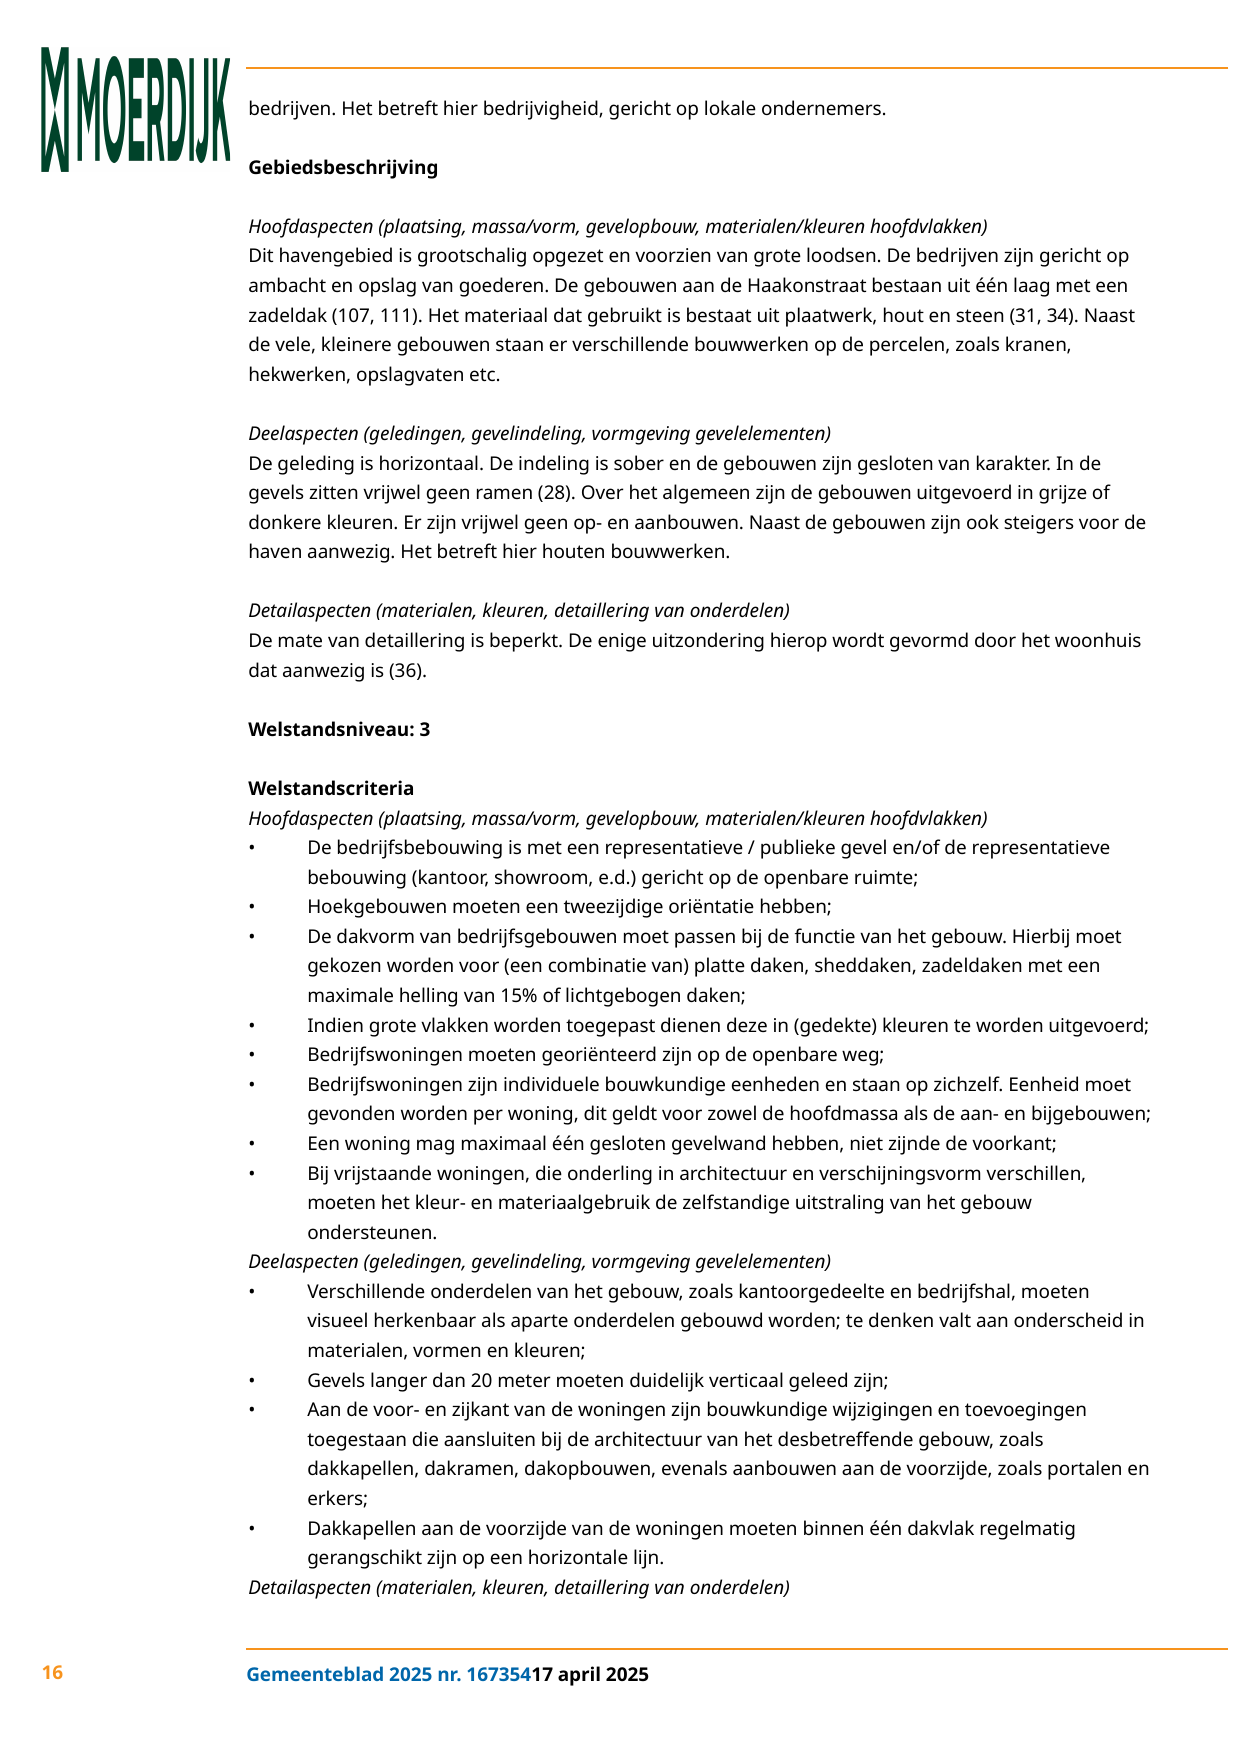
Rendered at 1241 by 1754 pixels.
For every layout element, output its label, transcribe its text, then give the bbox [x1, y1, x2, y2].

list Aan de voor- en zijkant van de woningen zijn bouwkundige wijzigingen en toevoegingen toegestaan die aansluiten bij de architectuur van het desbetreffende gebouw, zoals dakkapellen, dakramen, dakopbouwen, evenals aanbouwen aan de voorzijde, zoals portalen en erkers; [248, 1396, 1152, 1511]
list Bedrijfswoningen moeten georiënteerd zijn op de openbare weg; [248, 1041, 1152, 1067]
text Detailaspecten (materialen, kleuren, detaillering van onderdelen) [248, 1574, 1152, 1600]
text Hoofdaspecten (plaatsing, massa/vorm, gevelopbouw, materialen/kleuren hoofdvlakken) [248, 213, 1152, 239]
text De mate van detaillering is beperkt. De enige uitzondering hierop wordt gevormd door het woonhuis dat aanwezig is (36). [248, 627, 1152, 683]
list De dakvorm van bedrijfsgebouwen moet passen bij de functie van het gebouw. Hierbij moet gekozen worden voor (een combinatie van) platte daken, sheddaken, zadeldaken met een maximale helling van 15% of lichtgebogen daken; [248, 923, 1152, 1008]
list Een woning mag maximaal één gesloten gevelwand hebben, niet zijnde de voorkant; [248, 1130, 1152, 1156]
text Hoofdaspecten (plaatsing, massa/vorm, gevelopbouw, materialen/kleuren hoofdvlakken) [248, 805, 1152, 831]
list Bedrijfswoningen zijn individuele bouwkundige eenheden en staan op zichzelf. Eenheid moet gevonden worden per woning, dit geldt voor zowel de hoofdmassa als de aan- en bijgebouwen; [248, 1071, 1152, 1126]
list Verschillende onderdelen van het gebouw, zoals kantoorgedeelte en bedrijfshal, moeten visueel herkenbaar als aparte onderdelen gebouwd worden; te denken valt aan onderscheid in materialen, vormen en kleuren; [248, 1278, 1152, 1363]
list Indien grote vlakken worden toegepast dienen deze in (gedekte) kleuren te worden uitgevoerd; [248, 1012, 1152, 1038]
text Deelaspecten (geledingen, gevelindeling, vormgeving gevelelementen) [248, 420, 1152, 446]
text Detailaspecten (materialen, kleuren, detaillering van onderdelen) [248, 598, 1152, 623]
text De geleding is horizontaal. De indeling is sober en de gebouwen zijn gesloten van karakter. In de gevels zitten vrijwel geen ramen (28). Over het algemeen zijn de gebouwen uitgevoerd in grijze of donkere kleuren. Er zijn vrijwel geen op- en aanbouwen. Naast de gebouwen zijn ook steigers voor de haven aanwezig. Het betreft hier houten bouwwerken. [248, 450, 1152, 564]
text Gebiedsbeschrijving [248, 154, 1152, 180]
text bedrijven. Het betreft hier bedrijvigheid, gericht op lokale ondernemers. [248, 95, 1152, 121]
list Hoekgebouwen moeten een tweezijdige oriëntatie hebben; [248, 893, 1152, 919]
list De bedrijfsbebouwing is met een representatieve / publieke gevel en/of de representatieve bebouwing (kantoor, showroom, e.d.) gericht op de openbare ruimte; [248, 834, 1152, 890]
list Gevels langer dan 20 meter moeten duidelijk verticaal geleed zijn; [248, 1367, 1152, 1393]
text Welstandscriteria [248, 775, 1152, 801]
list Bij vrijstaande woningen, die onderling in architectuur en verschijningsvorm verschillen, moeten het kleur- en materiaalgebruik de zelfstandige uitstraling van het gebouw ondersteunen. [248, 1160, 1152, 1245]
text Dit havengebied is grootschalig opgezet en voorzien van grote loodsen. De bedrijven zijn gericht op ambacht en opslag van goederen. De gebouwen aan de Haakonstraat bestaan uit één laag met een zadeldak (107, 111). Het materiaal dat gebruikt is bestaat uit plaatwerk, hout en steen (31, 34). Naast de vele, kleinere gebouwen staan er verschillende bouwwerken op de percelen, zoals kranen, hekwerken, opslagvaten etc. [248, 243, 1152, 387]
text Welstandsniveau: 3 [248, 716, 1152, 742]
text Deelaspecten (geledingen, gevelindeling, vormgeving gevelelementen) [248, 1248, 1152, 1274]
picture [41, 47, 231, 172]
list Dakkapellen aan de voorzijde van de woningen moeten binnen één dakvlak regelmatig gerangschikt zijn op een horizontale lijn. [248, 1515, 1152, 1570]
